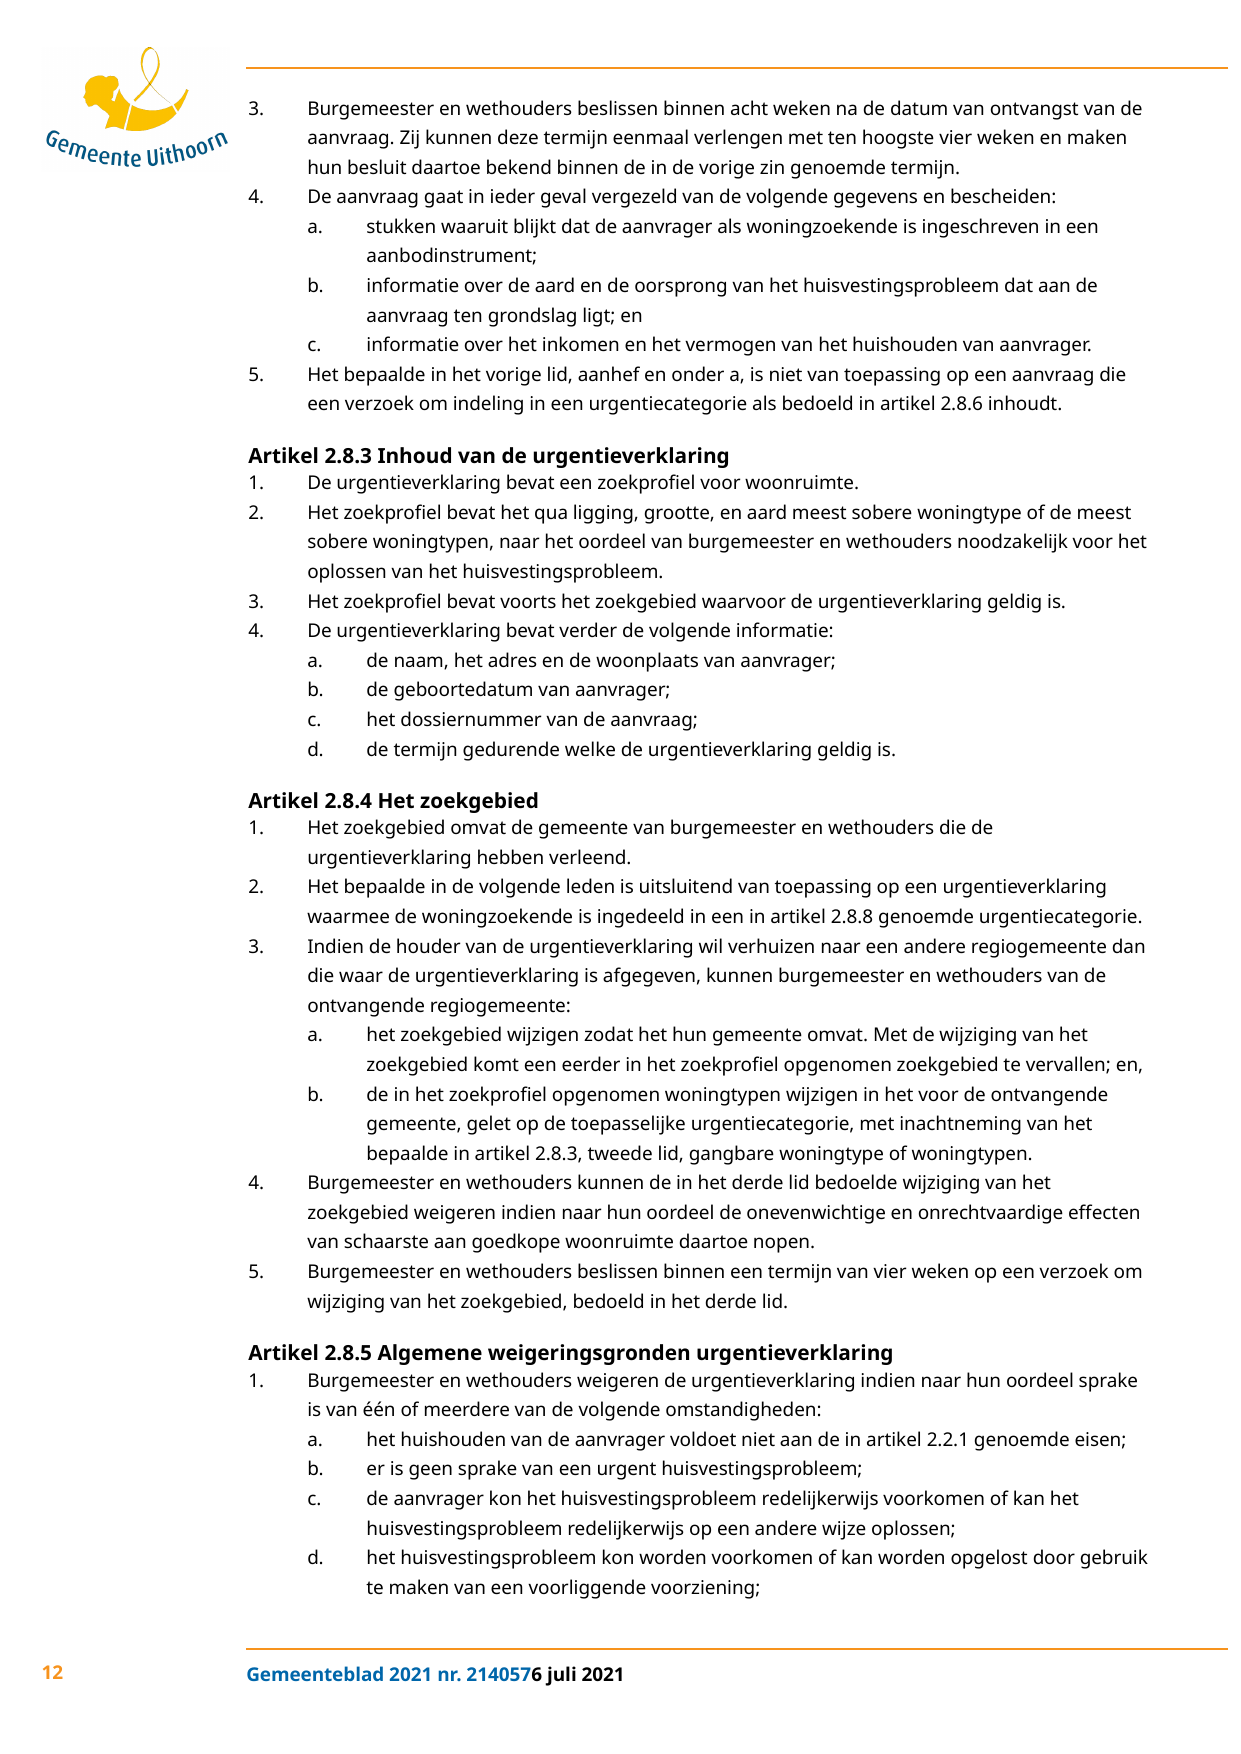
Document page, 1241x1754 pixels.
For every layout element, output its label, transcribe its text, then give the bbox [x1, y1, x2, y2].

list de geboortedatum van aanvrager; [307, 677, 1152, 702]
list de aanvrager kon het huisvestingsprobleem redelijkerwijs voorkomen of kan het huisvestingsprobleem redelijkerwijs op een andere wijze oplossen; [307, 1485, 1152, 1540]
list de naam, het adres en de woonplaats van aanvrager; [307, 647, 1152, 673]
list Burgemeester en wethouders kunnen de in het derde lid bedoelde wijziging van het zoekgebied weigeren indien naar hun oordeel de onevenwichtige en onrechtvaardige effecten van schaarste aan goedkope woonruimte daartoe nopen. [248, 1169, 1152, 1254]
list Het zoekprofiel bevat het qua ligging, grootte, en aard meest sobere woningtype of de meest sobere woningtypen, naar het oordeel van burgemeester en wethouders noodzakelijk voor het oplossen van het huisvestingsprobleem. [248, 499, 1152, 584]
text Artikel 2.8.3 Inhoud van de urgentieverklaring [248, 441, 1152, 469]
list het huisvestingsprobleem kon worden voorkomen of kan worden opgelost door gebruik te maken van een voorliggende voorziening; [307, 1544, 1152, 1599]
list de termijn gedurende welke de urgentieverklaring geldig is. [307, 736, 1152, 761]
list er is geen sprake van een urgent huisvestingsprobleem; [307, 1456, 1152, 1481]
list de in het zoekprofiel opgenomen woningtypen wijzigen in het voor de ontvangende gemeente, gelet op de toepasselijke urgentiecategorie, met inachtneming van het bepaalde in artikel 2.8.3, tweede lid, gangbare woningtype of woningtypen. [307, 1081, 1152, 1166]
list Het bepaalde in de volgende leden is uitsluitend van toepassing op een urgentieverklaring waarmee de woningzoekende is ingedeeld in een in artikel 2.8.8 genoemde urgentiecategorie. [248, 874, 1152, 929]
list stukken waaruit blijkt dat de aanvrager als woningzoekende is ingeschreven in een aanbodinstrument; [307, 213, 1152, 268]
list De urgentieverklaring bevat een zoekprofiel voor woonruimte. [248, 469, 1152, 495]
picture [41, 47, 231, 172]
text Artikel 2.8.4 Het zoekgebied [248, 786, 1152, 814]
list het dossiernummer van de aanvraag; [307, 706, 1152, 732]
list Burgemeester en wethouders beslissen binnen een termijn van vier weken op een verzoek om wijziging van het zoekgebied, bedoeld in het derde lid. [248, 1258, 1152, 1314]
list het huishouden van de aanvrager voldoet niet aan de in artikel 2.2.1 genoemde eisen; [307, 1426, 1152, 1452]
list informatie over het inkomen en het vermogen van het huishouden van aanvrager. [307, 331, 1152, 357]
list De urgentieverklaring bevat verder de volgende informatie: [248, 617, 1152, 643]
list De aanvraag gaat in ieder geval vergezeld van de volgende gegevens en bescheiden: [248, 183, 1152, 209]
text Artikel 2.8.5 Algemene weigeringsgronden urgentieverklaring [248, 1338, 1152, 1367]
list Burgemeester en wethouders weigeren de urgentieverklaring indien naar hun oordeel sprake is van één of meerdere van de volgende omstandigheden: [248, 1367, 1152, 1422]
list Het bepaalde in het vorige lid, aanhef en onder a, is niet van toepassing op een aanvraag die een verzoek om indeling in een urgentiecategorie als bedoeld in artikel 2.8.6 inhoudt. [248, 361, 1152, 416]
list Het zoekgebied omvat de gemeente van burgemeester en wethouders die de urgentieverklaring hebben verleend. [248, 814, 1152, 870]
list Burgemeester en wethouders beslissen binnen acht weken na de datum van ontvangst van de aanvraag. Zij kunnen deze termijn eenmaal verlengen met ten hoogste vier weken en maken hun besluit daartoe bekend binnen de in de vorige zin genoemde termijn. [248, 95, 1152, 180]
list het zoekgebied wijzigen zodat het hun gemeente omvat. Met de wijziging van het zoekgebied komt een eerder in het zoekprofiel opgenomen zoekgebied te vervallen; en, [307, 1022, 1152, 1077]
list Het zoekprofiel bevat voorts het zoekgebied waarvoor de urgentieverklaring geldig is. [248, 588, 1152, 613]
list informatie over de aard en de oorsprong van het huisvestingsprobleem dat aan de aanvraag ten grondslag ligt; en [307, 272, 1152, 328]
list Indien de houder van de urgentieverklaring wil verhuizen naar een andere regiogemeente dan die waar de urgentieverklaring is afgegeven, kunnen burgemeester en wethouders van de ontvangende regiogemeente: [248, 933, 1152, 1018]
